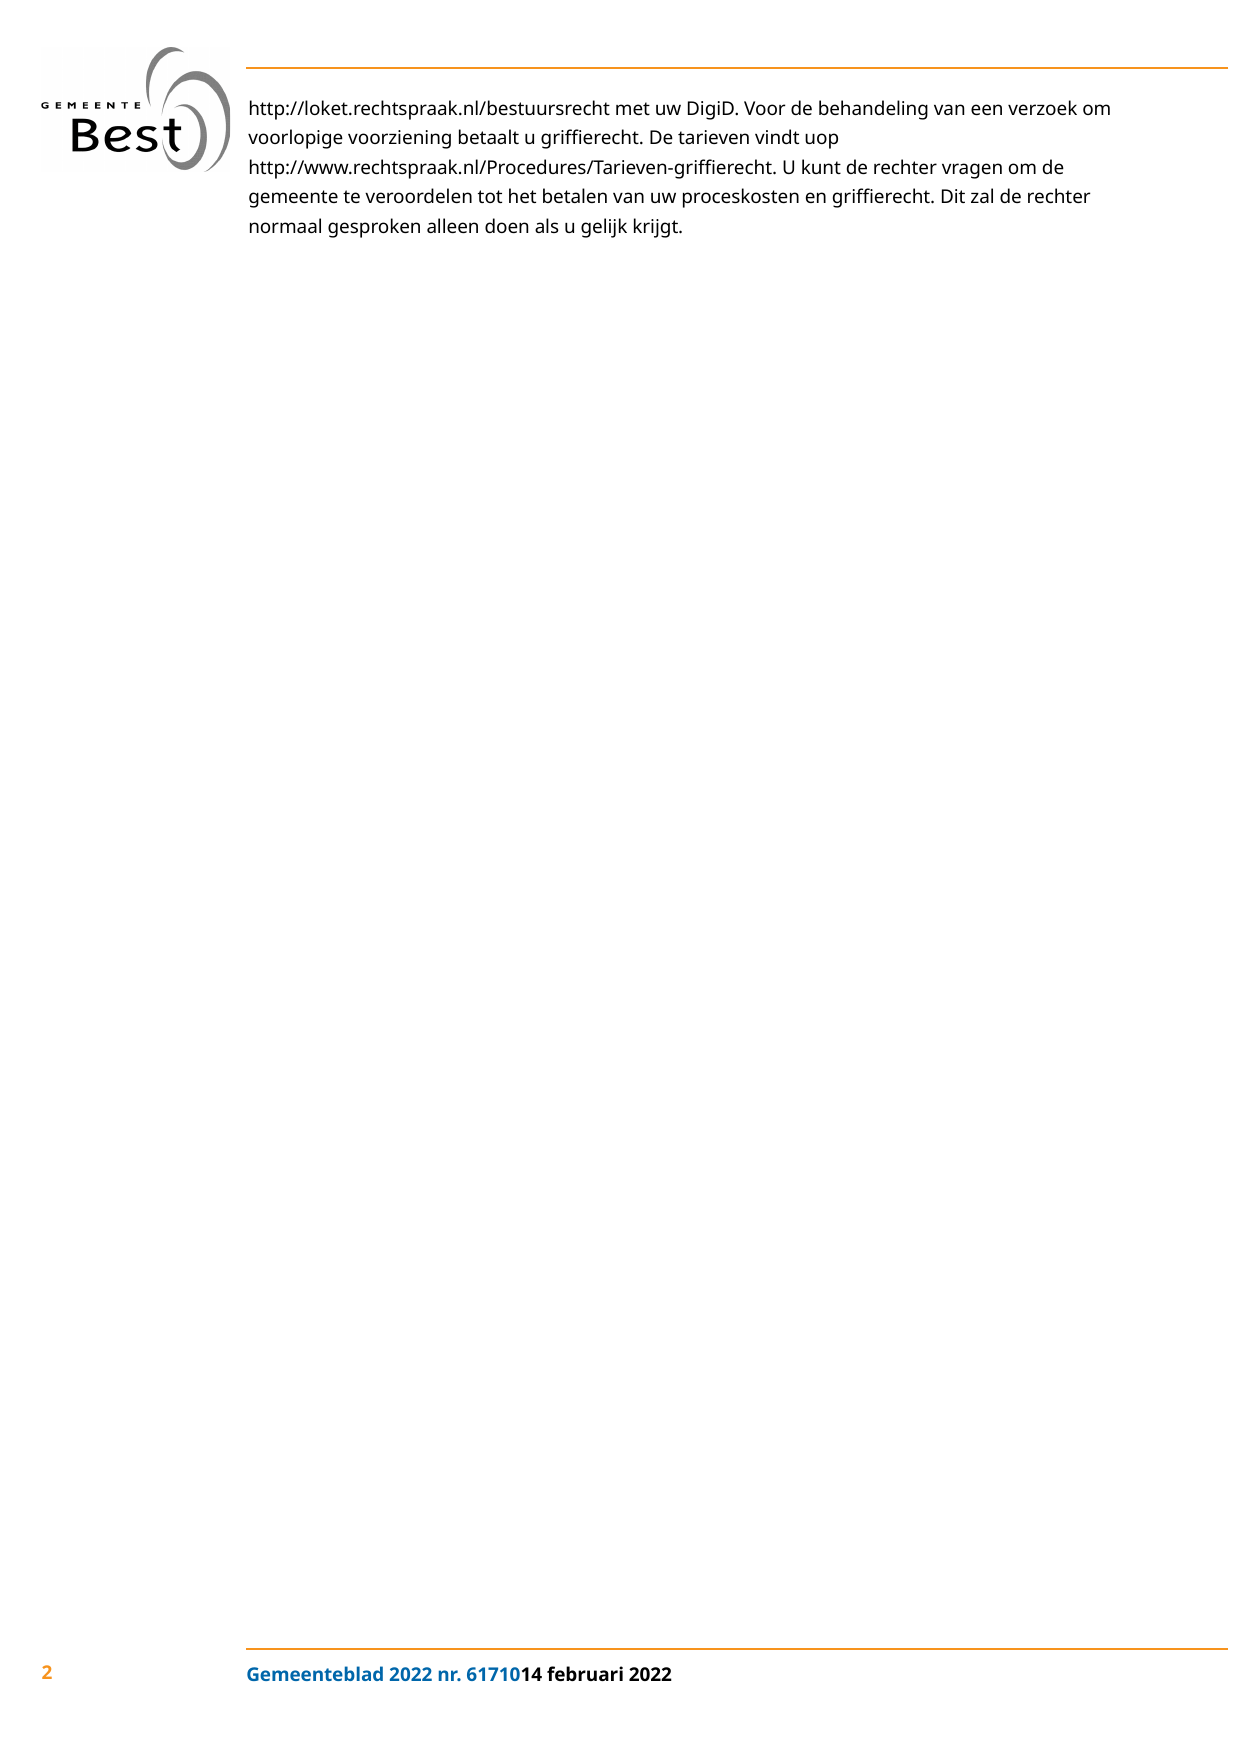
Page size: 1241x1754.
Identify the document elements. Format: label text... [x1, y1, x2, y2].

picture [41, 47, 231, 172]
text http://loket.rechtspraak.nl/bestuursrecht met uw DigiD. Voor de behandeling van een verzoek om voorlopige voorziening betaalt u griffierecht. De tarieven vindt uop http://www.rechtspraak.nl/Procedures/Tarieven-griffierecht. U kunt de rechter vragen om de gemeente te veroordelen tot het betalen van uw proceskosten en griffierecht. Dit zal de rechter normaal gesproken alleen doen als u gelijk krijgt. [248, 95, 1152, 239]
